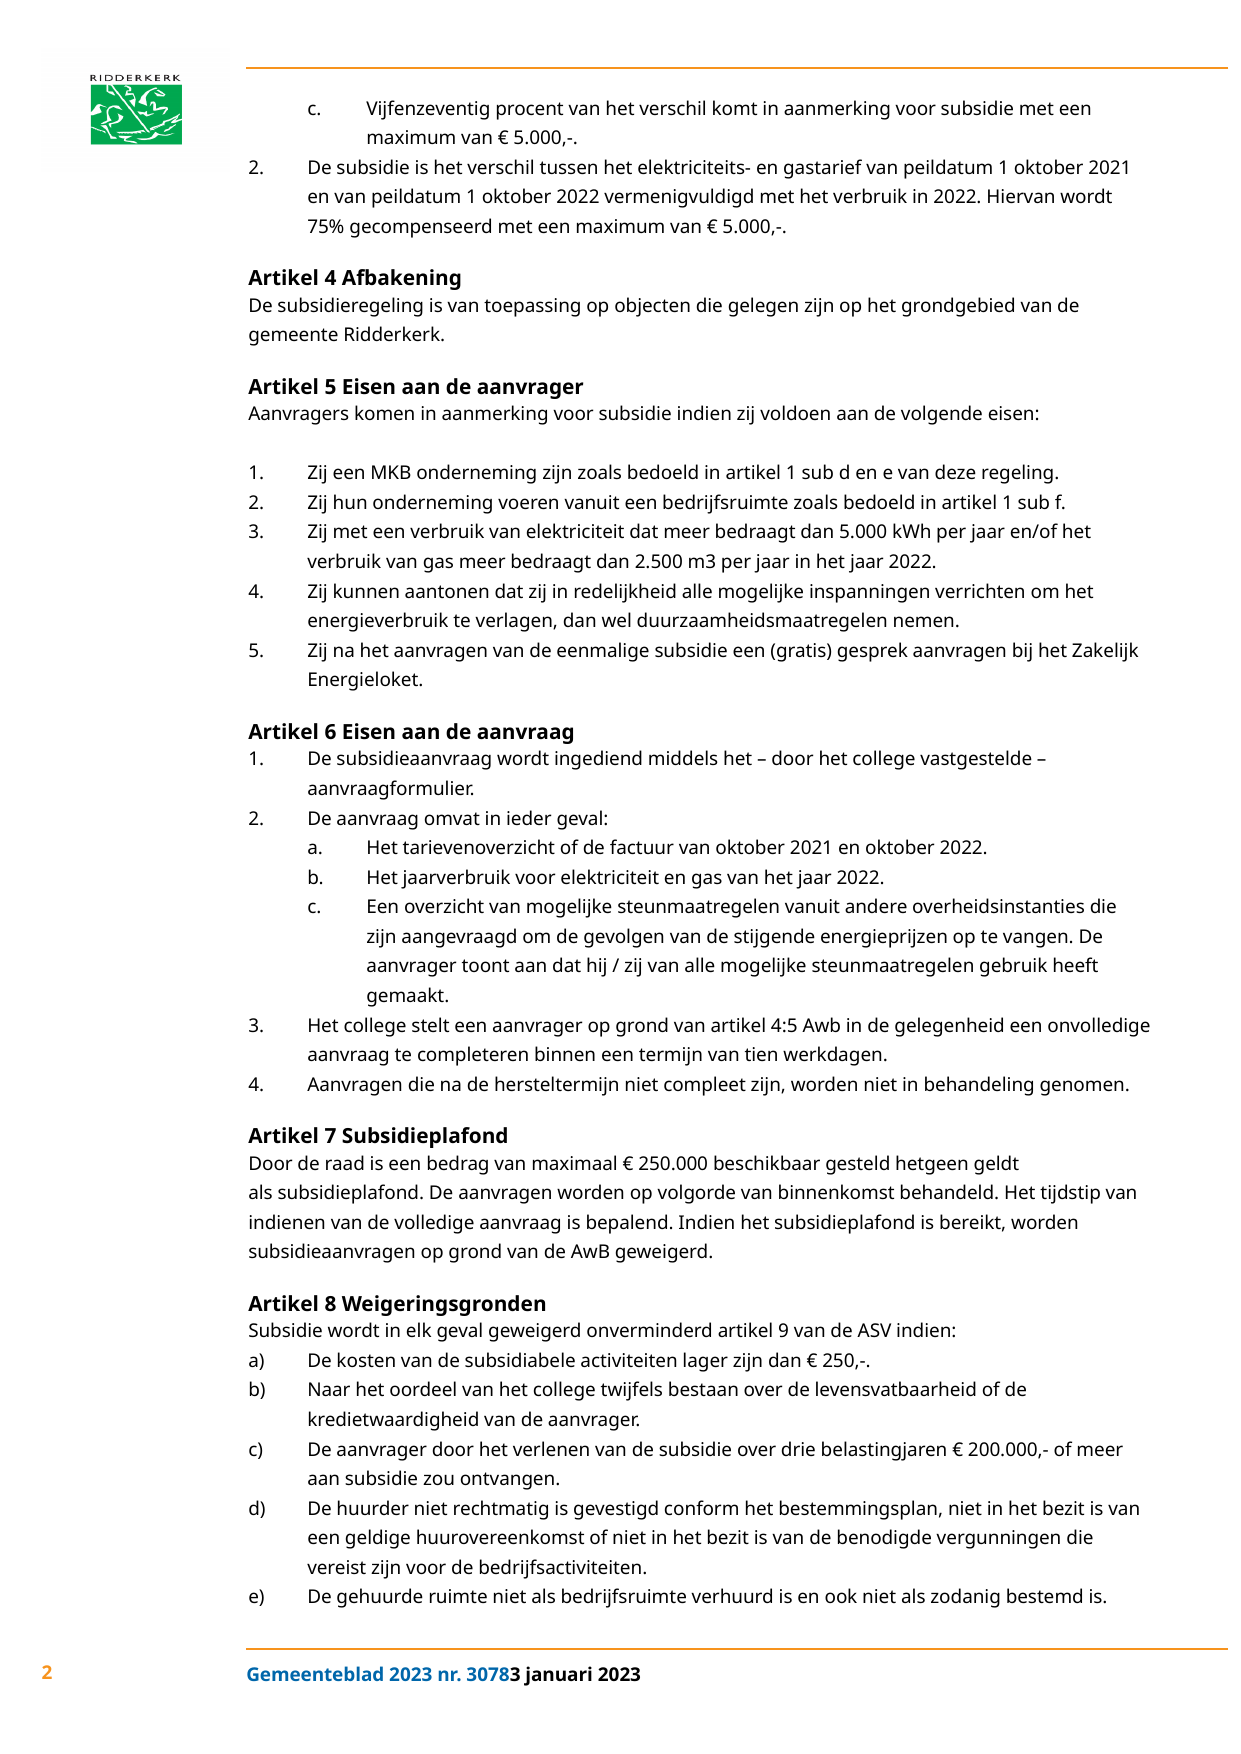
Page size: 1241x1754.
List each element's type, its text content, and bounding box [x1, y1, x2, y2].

list De subsidie is het verschil tussen het elektriciteits- en gastarief van peildatum 1 oktober 2021 en van peildatum 1 oktober 2022 vermenigvuldigd met het verbruik in 2022. Hiervan wordt 75% gecompenseerd met een maximum van € 5.000,-. [248, 154, 1152, 239]
list Zij een MKB onderneming zijn zoals bedoeld in artikel 1 sub d en e van deze regeling. [248, 459, 1152, 485]
text als subsidieplafond. De aanvragen worden op volgorde van binnenkomst behandeld. Het tijdstip van indienen van de volledige aanvraag is bepalend. Indien het subsidieplafond is bereikt, worden subsidieaanvragen op grond van de AwB geweigerd. [248, 1179, 1152, 1264]
text Artikel 7 Subsidieplafond [248, 1121, 1152, 1150]
text Aanvragers komen in aanmerking voor subsidie indien zij voldoen aan de volgende eisen: [248, 400, 1152, 426]
text Artikel 6 Eisen aan de aanvraag [248, 717, 1152, 746]
text Door de raad is een bedrag van maximaal € 250.000 beschikbaar gesteld hetgeen geldt [248, 1150, 1152, 1176]
list Een overzicht van mogelijke steunmaatregelen vanuit andere overheidsinstanties die zijn aangevraagd om de gevolgen van de stijgende energieprijzen op te vangen. De aanvrager toont aan dat hij / zij van alle mogelijke steunmaatregelen gebruik heeft gemaakt. [307, 893, 1152, 1008]
text Artikel 5 Eisen aan de aanvrager [248, 372, 1152, 400]
list Aanvragen die na de hersteltermijn niet compleet zijn, worden niet in behandeling genomen. [248, 1071, 1152, 1097]
list Het tarievenoverzicht of de factuur van oktober 2021 en oktober 2022. [307, 834, 1152, 860]
picture [41, 47, 231, 172]
list De subsidieaanvraag wordt ingediend middels het – door het college vastgestelde – aanvraagformulier. [248, 746, 1152, 801]
list De gehuurde ruimte niet als bedrijfsruimte verhuurd is en ook niet als zodanig bestemd is. [248, 1584, 1152, 1609]
list De aanvrager door het verlenen van de subsidie over drie belastingjaren € 200.000,- of meer aan subsidie zou ontvangen. [248, 1436, 1152, 1491]
list De huurder niet rechtmatig is gevestigd conform het bestemmingsplan, niet in het bezit is van een geldige huurovereenkomst of niet in het bezit is van de benodigde vergunningen die vereist zijn voor de bedrijfsactiviteiten. [248, 1495, 1152, 1580]
list Zij met een verbruik van elektriciteit dat meer bedraagt dan 5.000 kWh per jaar en/of het verbruik van gas meer bedraagt dan 2.500 m3 per jaar in het jaar 2022. [248, 519, 1152, 574]
list De kosten van de subsidiabele activiteiten lager zijn dan € 250,-. [248, 1347, 1152, 1373]
text Artikel 4 Afbakening [248, 263, 1152, 292]
list Zij na het aanvragen van de eenmalige subsidie een (gratis) gesprek aanvragen bij het Zakelijk Energieloket. [248, 637, 1152, 692]
text De subsidieregeling is van toepassing op objecten die gelegen zijn op het grondgebied van de gemeente Ridderkerk. [248, 292, 1152, 347]
list Naar het oordeel van het college twijfels bestaan over de levensvatbaarheid of de kredietwaardigheid van de aanvrager. [248, 1377, 1152, 1432]
list Het jaarverbruik voor elektriciteit en gas van het jaar 2022. [307, 864, 1152, 889]
text Subsidie wordt in elk geval geweigerd onverminderd artikel 9 van de ASV indien: [248, 1317, 1152, 1343]
list De aanvraag omvat in ieder geval: [248, 805, 1152, 830]
list Zij kunnen aantonen dat zij in redelijkheid alle mogelijke inspanningen verrichten om het energieverbruik te verlagen, dan wel duurzaamheidsmaatregelen nemen. [248, 578, 1152, 633]
list Vijfenzeventig procent van het verschil komt in aanmerking voor subsidie met een maximum van € 5.000,-. [307, 95, 1152, 150]
list Zij hun onderneming voeren vanuit een bedrijfsruimte zoals bedoeld in artikel 1 sub f. [248, 489, 1152, 515]
list Het college stelt een aanvrager op grond van artikel 4:5 Awb in de gelegenheid een onvolledige aanvraag te completeren binnen een termijn van tien werkdagen. [248, 1012, 1152, 1067]
text Artikel 8 Weigeringsgronden [248, 1289, 1152, 1317]
